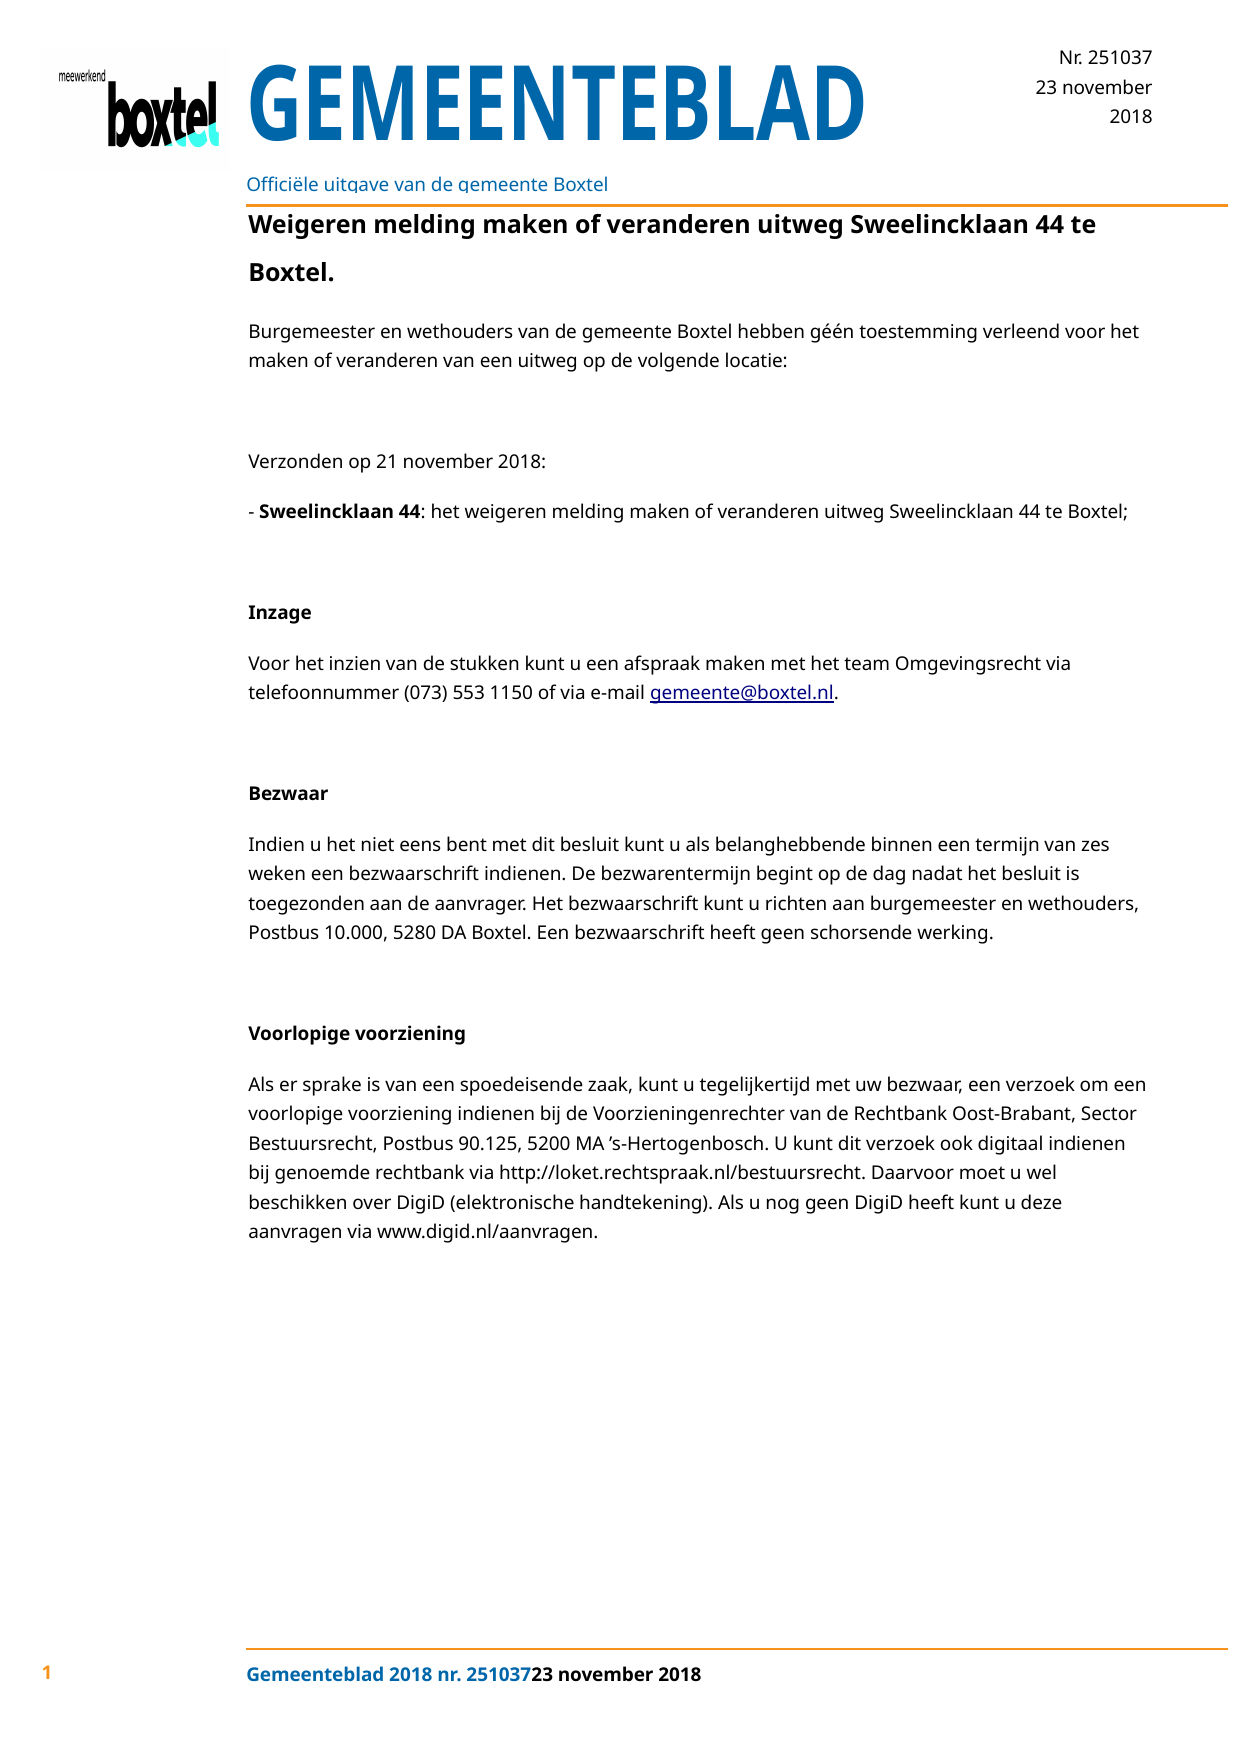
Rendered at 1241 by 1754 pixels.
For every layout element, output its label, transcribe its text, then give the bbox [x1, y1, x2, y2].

text Burgemeester en wethouders van de gemeente Boxtel hebben géén toestemming verleend voor het maken of veranderen van een uitweg op de volgende locatie: [248, 318, 1152, 373]
text Verzonden op 21 november 2018: [248, 448, 1152, 474]
text Inzage [248, 599, 1152, 625]
picture [41, 47, 231, 172]
text Voor het inzien van de stukken kunt u een afspraak maken met het team Omgevingsrecht via telefoonnummer (073) 553 1150 of via e-mail gemeente@boxtel.nl. [248, 650, 1152, 705]
text Als er sprake is van een spoedeisende zaak, kunt u tegelijkertijd met uw bezwaar, een verzoek om een voorlopige voorziening indienen bij de Voorzieningenrechter van de Rechtbank Oost-Brabant, Sector Bestuursrecht, Postbus 90.125, 5200 MA ’s-Hertogenbosch. U kunt dit verzoek ook digitaal indienen bij genoemde rechtbank via http://loket.rechtspraak.nl/bestuursrecht. Daarvoor moet u wel beschikken over DigiD (elektronische handtekening). Als u nog geen DigiD heeft kunt u deze aanvragen via www.digid.nl/aanvragen. [248, 1071, 1152, 1244]
text Voorlopige voorziening [248, 1020, 1152, 1046]
text Bezwaar [248, 780, 1152, 806]
text Weigeren melding maken of veranderen uitweg Sweelincklaan 44 te Boxtel. [248, 207, 1152, 288]
text - Sweelincklaan 44: het weigeren melding maken of veranderen uitweg Sweelincklaan 44 te Boxtel; [248, 499, 1152, 524]
text Indien u het niet eens bent met dit besluit kunt u als belanghebbende binnen een termijn van zes weken een bezwaarschrift indienen. De bezwarentermijn begint op de dag nadat het besluit is toegezonden aan de aanvrager. Het bezwaarschrift kunt u richten aan burgemeester en wethouders, Postbus 10.000, 5280 DA Boxtel. Een bezwaarschrift heeft geen schorsende werking. [248, 831, 1152, 945]
